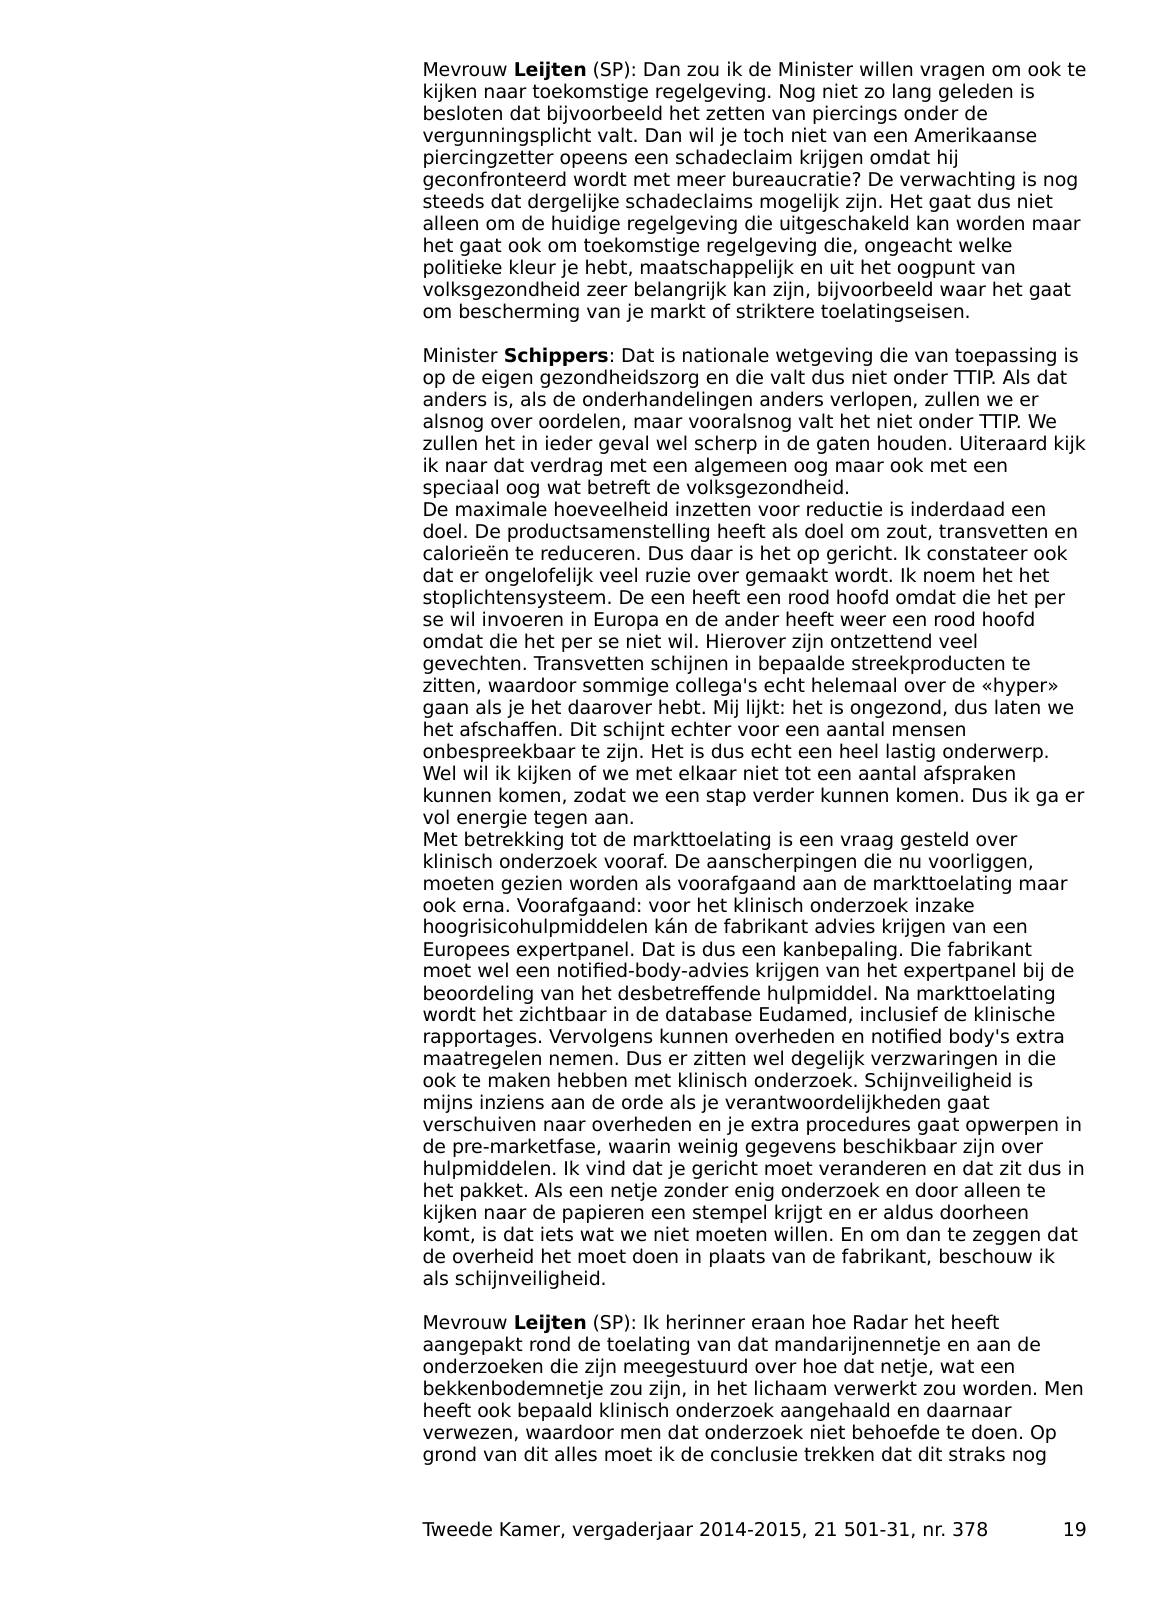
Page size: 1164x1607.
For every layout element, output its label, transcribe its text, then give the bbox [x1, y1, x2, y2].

text Mevrouw Leijten (SP): Dan zou ik de Minister willen vragen om ook te kijken naar toekomstige regelgeving. Nog niet zo lang geleden is besloten dat bijvoorbeeld het zetten van piercings onder de vergunningsplicht valt. Dan wil je toch niet van een Amerikaanse piercingzetter opeens een schadeclaim krijgen omdat hij geconfronteerd wordt met meer bureaucratie? De verwachting is nog steeds dat dergelijke schadeclaims mogelijk zijn. Het gaat dus niet alleen om de huidige regelgeving die uitgeschakeld kan worden maar het gaat ook om toekomstige regelgeving die, ongeacht welke politieke kleur je hebt, maatschappelijk en uit het oogpunt van volksgezondheid zeer belangrijk kan zijn, bijvoorbeeld waar het gaat om bescherming van je markt of striktere toelatingseisen. [422, 59, 1087, 323]
text Mevrouw Leijten (SP): Ik herinner eraan hoe Radar het heeft aangepakt rond de toelating van dat mandarijnennetje en aan de onderzoeken die zijn meegestuurd over hoe dat netje, wat een bekkenbodemnetje zou zijn, in het lichaam verwerkt zou worden. Men heeft ook bepaald klinisch onderzoek aangehaald en daarnaar verwezen, waardoor men dat onderzoek niet behoefde te doen. Op grond van dit alles moet ik de conclusie trekken dat dit straks nog [422, 1312, 1087, 1466]
text De maximale hoeveelheid inzetten voor reductie is inderdaad een doel. De productsamenstelling heeft als doel om zout, transvetten en calorieën te reduceren. Dus daar is het op gericht. Ik constateer ook dat er ongelofelijk veel ruzie over gemaakt wordt. Ik noem het het stoplichtensysteem. De een heeft een rood hoofd omdat die het per se wil invoeren in Europa en de ander heeft weer een rood hoofd omdat die het per se niet wil. Hierover zijn ontzettend veel gevechten. Transvetten schijnen in bepaalde streekproducten te zitten, waardoor sommige collega's echt helemaal over de «hyper» gaan als je het daarover hebt. Mij lijkt: het is ongezond, dus laten we het afschaffen. Dit schijnt echter voor een aantal mensen onbespreekbaar te zijn. Het is dus echt een heel lastig onderwerp. Wel wil ik kijken of we met elkaar niet tot een aantal afspraken kunnen komen, zodat we een stap verder kunnen komen. Dus ik ga er vol energie tegen aan. [422, 499, 1087, 828]
text Minister Schippers: Dat is nationale wetgeving die van toepassing is op de eigen gezondheidszorg en die valt dus niet onder TTIP. Als dat anders is, als de onderhandelingen anders verlopen, zullen we er alsnog over oordelen, maar vooralsnog valt het niet onder TTIP. We zullen het in ieder geval wel scherp in de gaten houden. Uiteraard kijk ik naar dat verdrag met een algemeen oog maar ook met een speciaal oog wat betreft de volksgezondheid. [422, 345, 1087, 499]
text Met betrekking tot de markttoelating is een vraag gesteld over klinisch onderzoek vooraf. De aanscherpingen die nu voorliggen, moeten gezien worden als voorafgaand aan de markttoelating maar ook erna. Voorafgaand: voor het klinisch onderzoek inzake hoogrisicohulpmiddelen kán de fabrikant advies krijgen van een Europees expertpanel. Dat is dus een kanbepaling. Die fabrikant moet wel een notified-body-advies krijgen van het expertpanel bij de beoordeling van het desbetreffende hulpmiddel. Na markttoelating wordt het zichtbaar in de database Eudamed, inclusief de klinische rapportages. Vervolgens kunnen overheden en notified body's extra maatregelen nemen. Dus er zitten wel degelijk verzwaringen in die ook te maken hebben met klinisch onderzoek. Schijnveiligheid is mijns inziens aan de orde als je verantwoordelijkheden gaat verschuiven naar overheden en je extra procedures gaat opwerpen in de pre-marketfase, waarin weinig gegevens beschikbaar zijn over hulpmiddelen. Ik vind dat je gericht moet veranderen en dat zit dus in het pakket. Als een netje zonder enig onderzoek en door alleen te kijken naar de papieren een stempel krijgt en er aldus doorheen komt, is dat iets wat we niet moeten willen. En om dan te zeggen dat de overheid het moet doen in plaats van de fabrikant, beschouw ik als schijnveiligheid. [422, 828, 1087, 1290]
